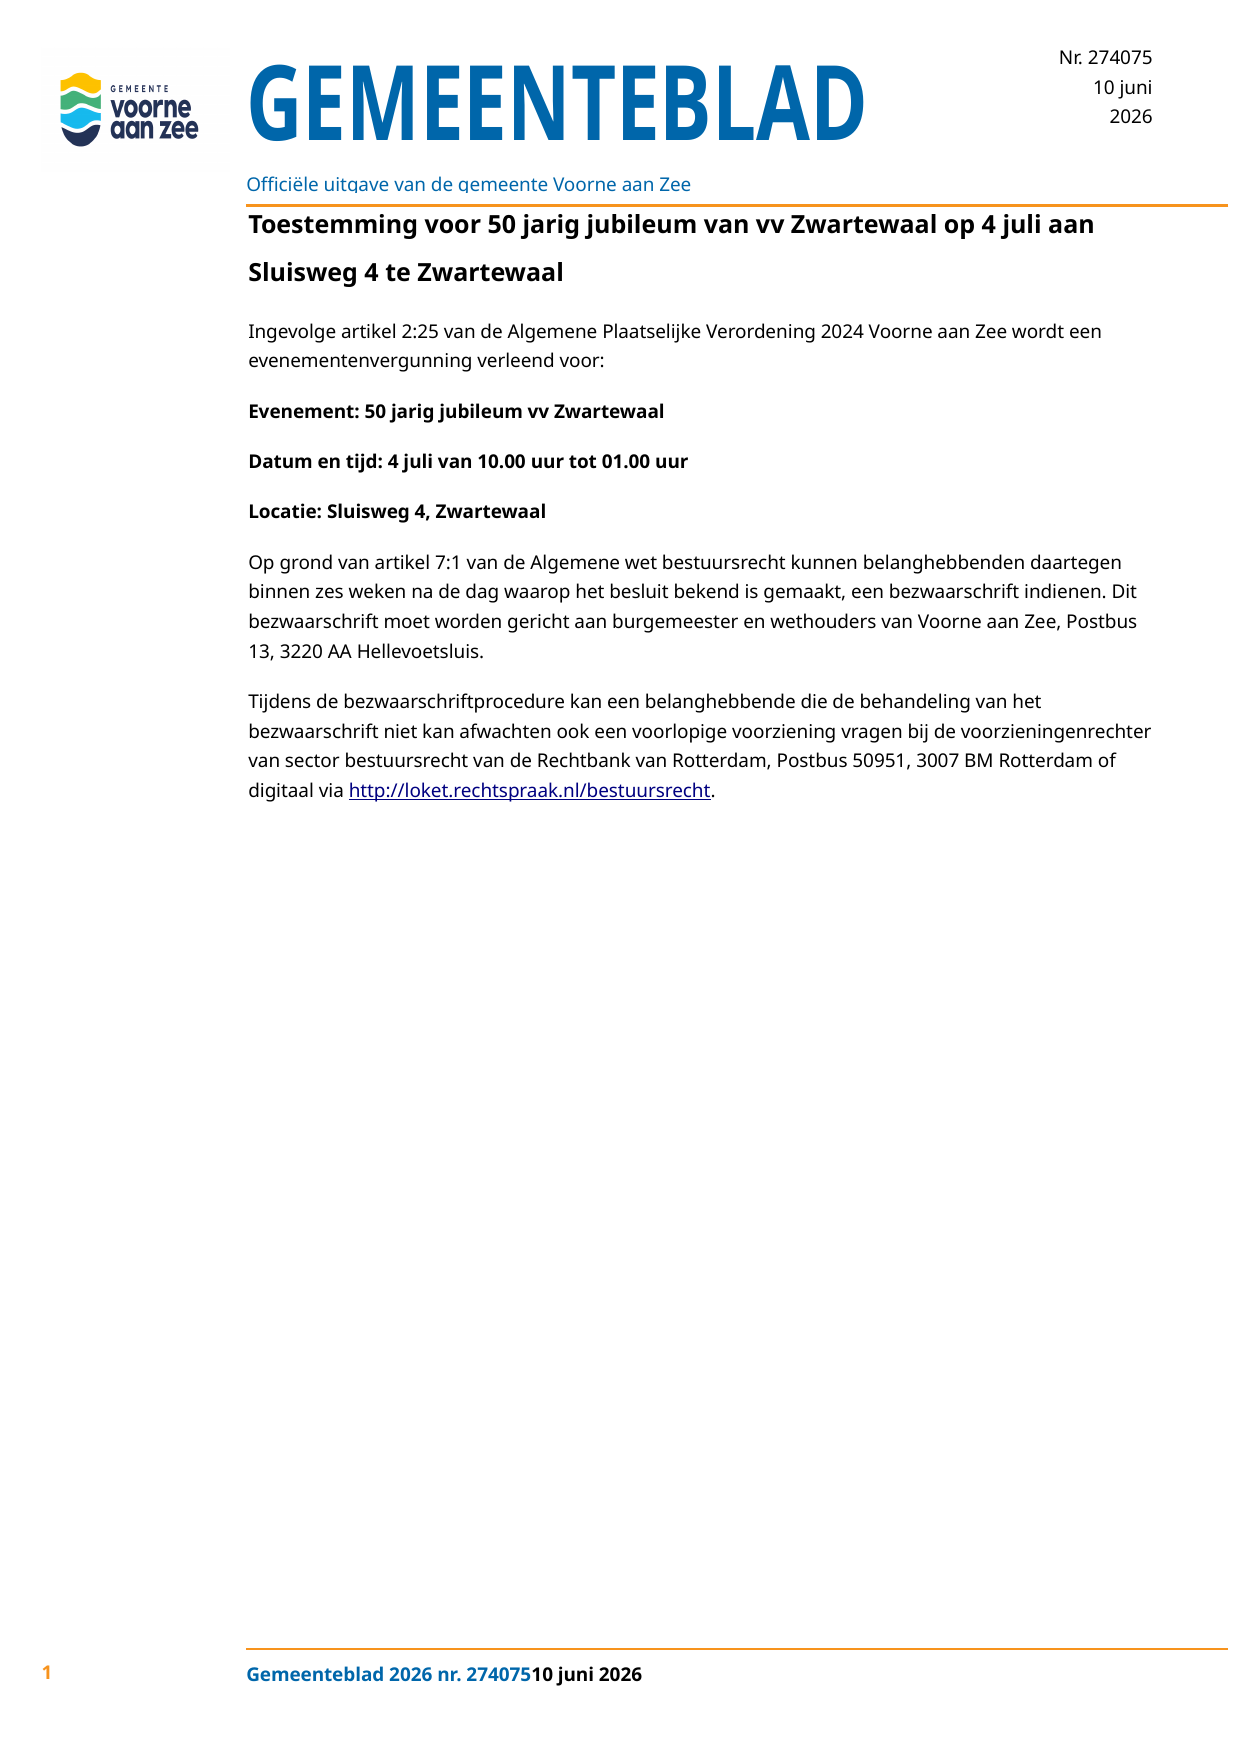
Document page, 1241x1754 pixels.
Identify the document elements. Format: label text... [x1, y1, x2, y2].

text Tijdens de bezwaarschriftprocedure kan een belanghebbende die de behandeling van het bezwaarschrift niet kan afwachten ook een voorlopige voorziening vragen bij de voorzieningenrechter van sector bestuursrecht van de Rechtbank van Rotterdam, Postbus 50951, 3007 BM Rotterdam of digitaal via http://loket.rechtspraak.nl/bestuursrecht. [248, 688, 1152, 803]
text Locatie: Sluisweg 4, Zwartewaal [248, 499, 1152, 524]
text Ingevolge artikel 2:25 van de Algemene Plaatselijke Verordening 2024 Voorne aan Zee wordt een evenementenvergunning verleend voor: [248, 318, 1152, 373]
text Op grond van artikel 7:1 van de Algemene wet bestuursrecht kunnen belanghebbenden daartegen binnen zes weken na de dag waarop het besluit bekend is gemaakt, een bezwaarschrift indienen. Dit bezwaarschrift moet worden gericht aan burgemeester en wethouders van Voorne aan Zee, Postbus 13, 3220 AA Hellevoetsluis. [248, 549, 1152, 664]
text Evenement: 50 jarig jubileum vv Zwartewaal [248, 398, 1152, 424]
text Toestemming voor 50 jarig jubileum van vv Zwartewaal op 4 juli aan Sluisweg 4 te Zwartewaal [248, 207, 1152, 288]
picture [41, 47, 231, 172]
text Datum en tijd: 4 juli van 10.00 uur tot 01.00 uur [248, 448, 1152, 474]
